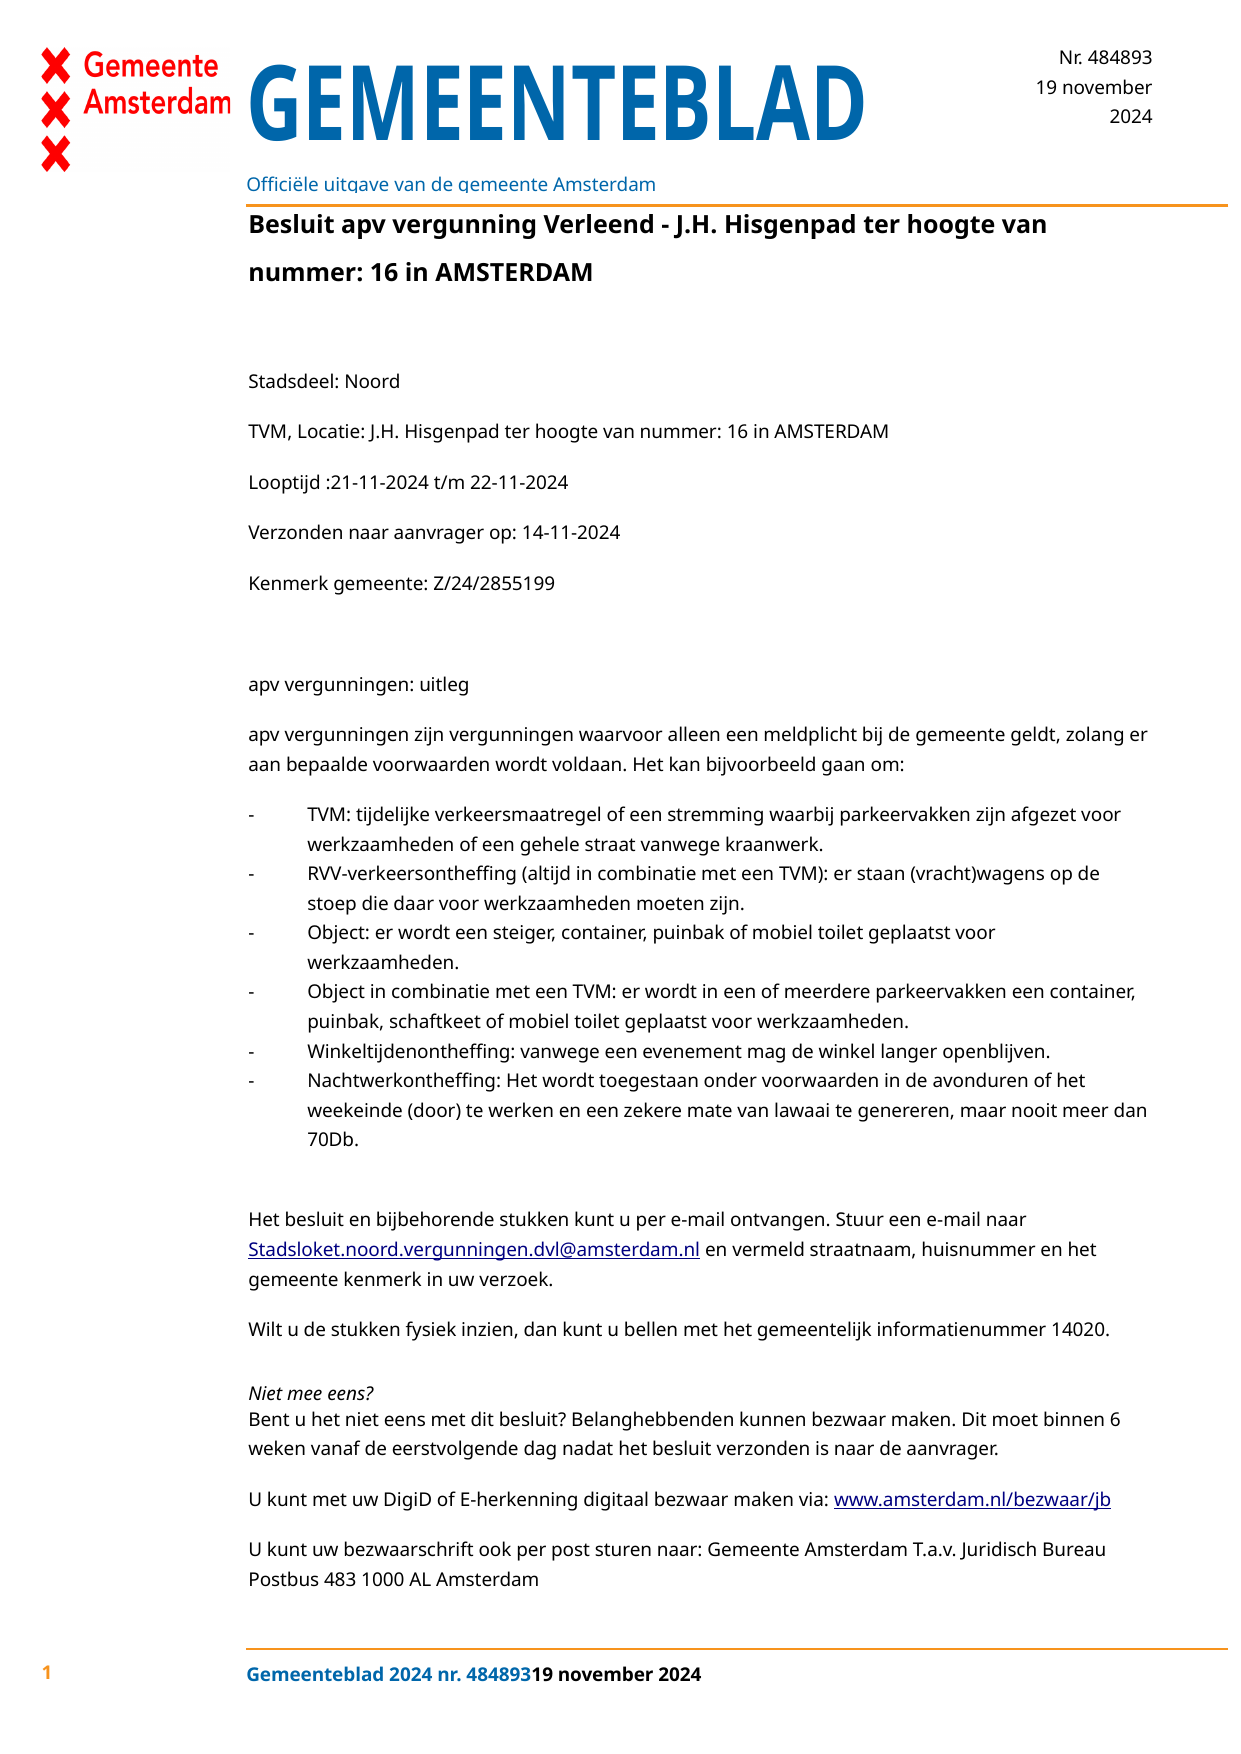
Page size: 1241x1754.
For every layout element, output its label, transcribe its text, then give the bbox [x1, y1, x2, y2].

text Stadsdeel: Noord [248, 368, 1152, 394]
text Bent u het niet eens met dit besluit? Belanghebbenden kunnen bezwaar maken. Dit moet binnen 6 weken vanaf de eerstvolgende dag nadat het besluit verzonden is naar de aanvrager. [248, 1406, 1152, 1461]
text Het besluit en bijbehorende stukken kunt u per e-mail ontvangen. Stuur een e-mail naar Stadsloket.noord.vergunningen.dvl@amsterdam.nl en vermeld straatnaam, huisnummer en het gemeente kenmerk in uw verzoek. [248, 1207, 1152, 1292]
list TVM: tijdelijke verkeersmaatregel of een stremming waarbij parkeervakken zijn afgezet voor werkzaamheden of een gehele straat vanwege kraanwerk. [248, 801, 1152, 857]
text Kenmerk gemeente: Z/24/2855199 [248, 570, 1152, 596]
list Winkeltijdenontheffing: vanwege een evenement mag de winkel langer openblijven. [248, 1038, 1152, 1064]
text TVM, Locatie: J.H. Hisgenpad ter hoogte van nummer: 16 in AMSTERDAM [248, 419, 1152, 444]
list Object: er wordt een steiger, container, puinbak of mobiel toilet geplaatst voor werkzaamheden. [248, 919, 1152, 975]
text Looptijd :21-11-2024 t/m 22-11-2024 [248, 469, 1152, 495]
text Wilt u de stukken fysiek inzien, dan kunt u bellen met het gemeentelijk informatienummer 14020. [248, 1316, 1152, 1342]
text U kunt met uw DigiD of E-herkenning digitaal bezwaar maken via: www.amsterdam.nl/bezwaar/jb [248, 1486, 1152, 1512]
picture [41, 47, 231, 172]
list Object in combinatie met een TVM: er wordt in een of meerdere parkeervakken een container, puinbak, schaftkeet of mobiel toilet geplaatst voor werkzaamheden. [248, 979, 1152, 1034]
text Verzonden naar aanvrager op: 14-11-2024 [248, 519, 1152, 545]
text U kunt uw bezwaarschrift ook per post sturen naar: Gemeente Amsterdam T.a.v. Juridisch Bureau Postbus 483 1000 AL Amsterdam [248, 1536, 1152, 1592]
list RVV-verkeersontheffing (altijd in combinatie met een TVM): er staan (vracht)wagens op de stoep die daar voor werkzaamheden moeten zijn. [248, 860, 1152, 916]
list Nachtwerkontheffing: Het wordt toegestaan onder voorwaarden in de avonduren of het weekeinde (door) te werken en een zekere mate van lawaai te genereren, maar nooit meer dan 70Db. [248, 1067, 1152, 1152]
text Niet mee eens? [248, 1380, 1152, 1406]
text apv vergunningen: uitleg [248, 671, 1152, 697]
text Besluit apv vergunning Verleend - J.H. Hisgenpad ter hoogte van nummer: 16 in AMSTERDAM [248, 207, 1152, 288]
text apv vergunningen zijn vergunningen waarvoor alleen een meldplicht bij de gemeente geldt, zolang er aan bepaalde voorwaarden wordt voldaan. Het kan bijvoorbeeld gaan om: [248, 721, 1152, 777]
